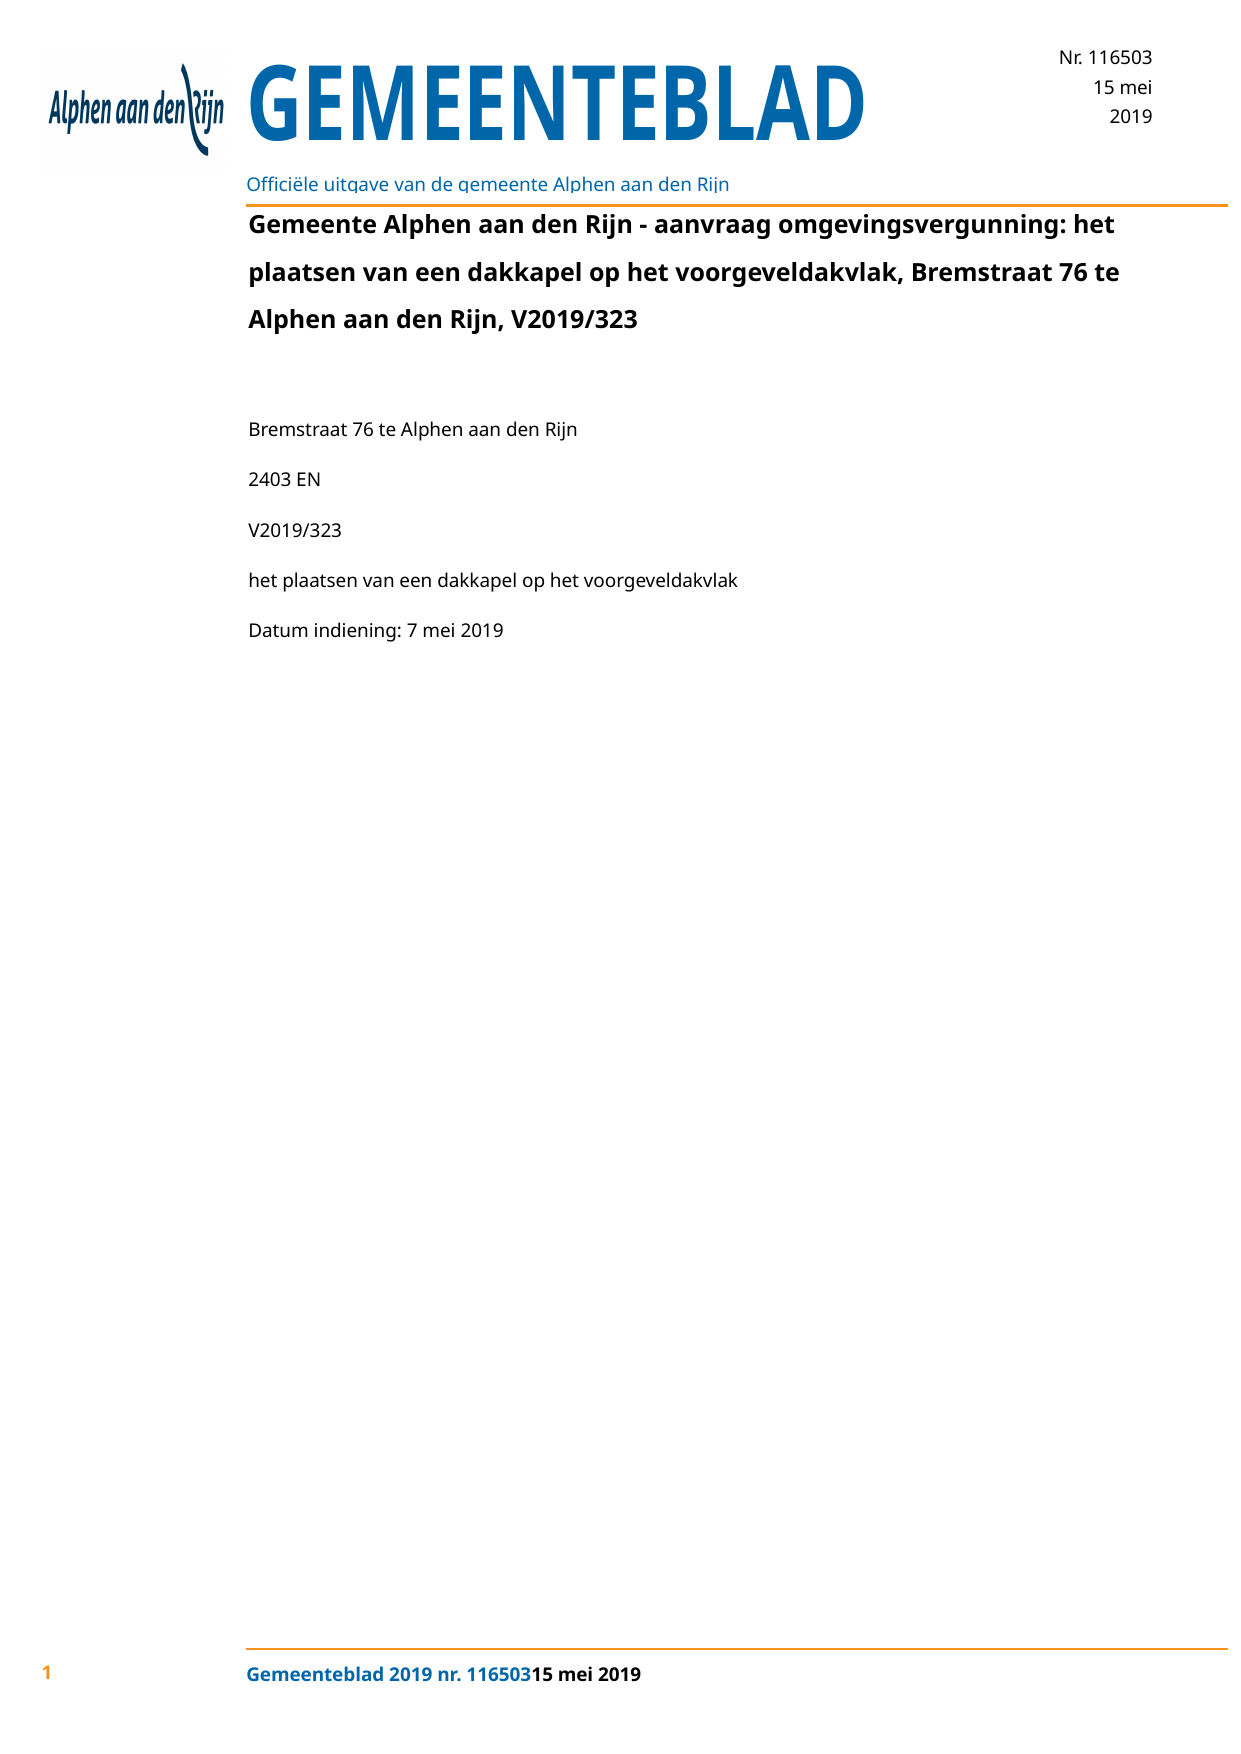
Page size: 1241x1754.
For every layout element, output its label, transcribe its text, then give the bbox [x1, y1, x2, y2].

text het plaatsen van een dakkapel op het voorgeveldakvlak [248, 567, 1152, 593]
text Datum indiening: 7 mei 2019 [248, 618, 1152, 643]
text Gemeente Alphen aan den Rijn - aanvraag omgevingsvergunning: het plaatsen van een dakkapel op het voorgeveldakvlak, Bremstraat 76 te Alphen aan den Rijn, V2019/323 [248, 207, 1152, 336]
picture [41, 47, 231, 172]
text V2019/323 [248, 517, 1152, 542]
text Bremstraat 76 te Alphen aan den Rijn [248, 416, 1152, 442]
text 2403 EN [248, 466, 1152, 492]
